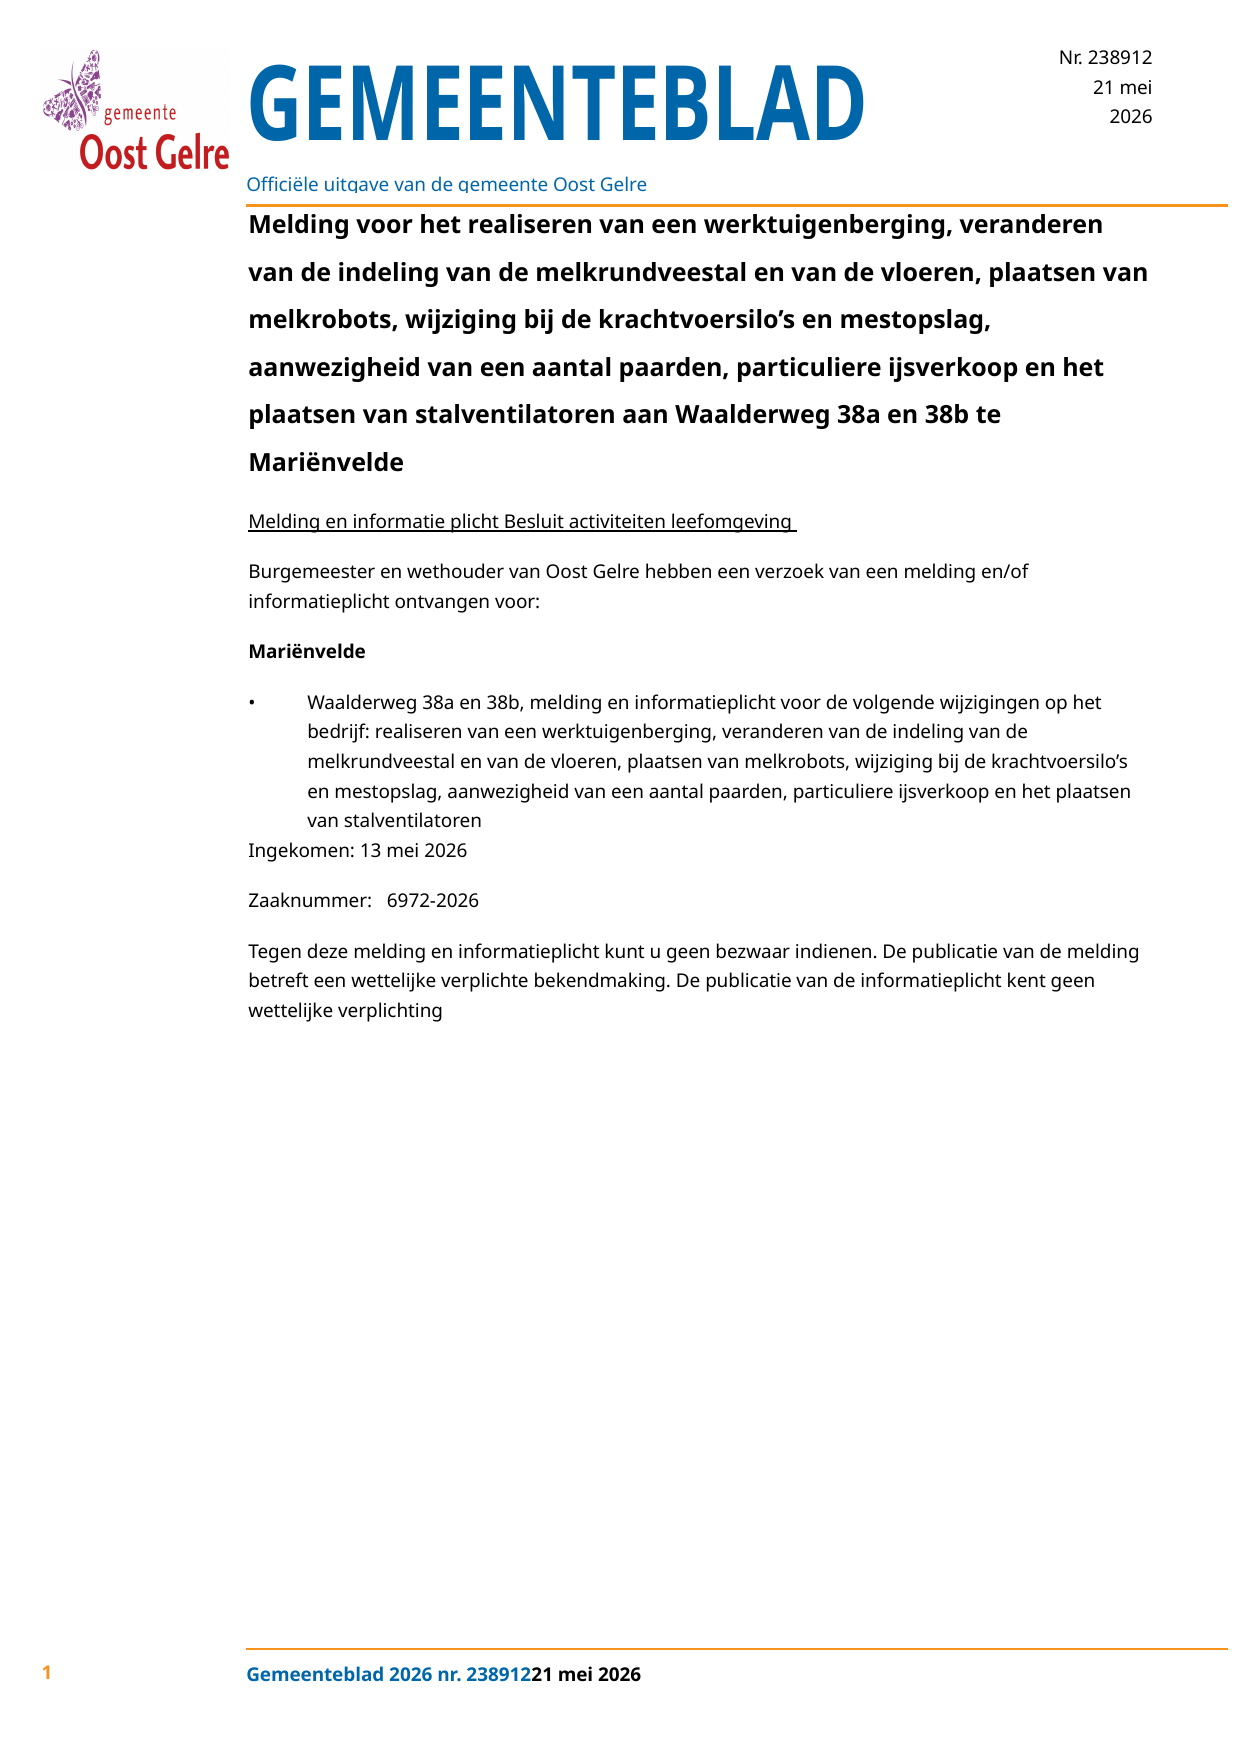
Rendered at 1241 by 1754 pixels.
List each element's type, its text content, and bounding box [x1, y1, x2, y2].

text Mariënvelde [248, 639, 1152, 664]
text Melding en informatie plicht Besluit activiteiten leefomgeving [248, 508, 1152, 534]
text Zaaknummer: 6972-2026 [248, 887, 1152, 913]
picture [41, 47, 231, 172]
text Melding voor het realiseren van een werktuigenberging, veranderen van de indeling van de melkrundveestal en van de vloeren, plaatsen van melkrobots, wijziging bij de krachtvoersilo’s en mestopslag, aanwezigheid van een aantal paarden, particuliere ijsverkoop en het plaatsen van stalventilatoren aan Waalderweg 38a en 38b te Mariënvelde [248, 207, 1152, 479]
text Tegen deze melding en informatieplicht kunt u geen bezwaar indienen. De publicatie van de melding betreft een wettelijke verplichte bekendmaking. De publicatie van de informatieplicht kent geen wettelijke verplichting [248, 938, 1152, 1023]
text Ingekomen: 13 mei 2026 [248, 837, 1152, 863]
text Burgemeester en wethouder van Oost Gelre hebben een verzoek van een melding en/of informatieplicht ontvangen voor: [248, 559, 1152, 614]
list Waalderweg 38a en 38b, melding en informatieplicht voor de volgende wijzigingen op het bedrijf: realiseren van een werktuigenberging, veranderen van de indeling van de melkrundveestal en van de vloeren, plaatsen van melkrobots, wijziging bij de krachtvoersilo’s en mestopslag, aanwezigheid van een aantal paarden, particuliere ijsverkoop en het plaatsen van stalventilatoren [248, 689, 1152, 833]
